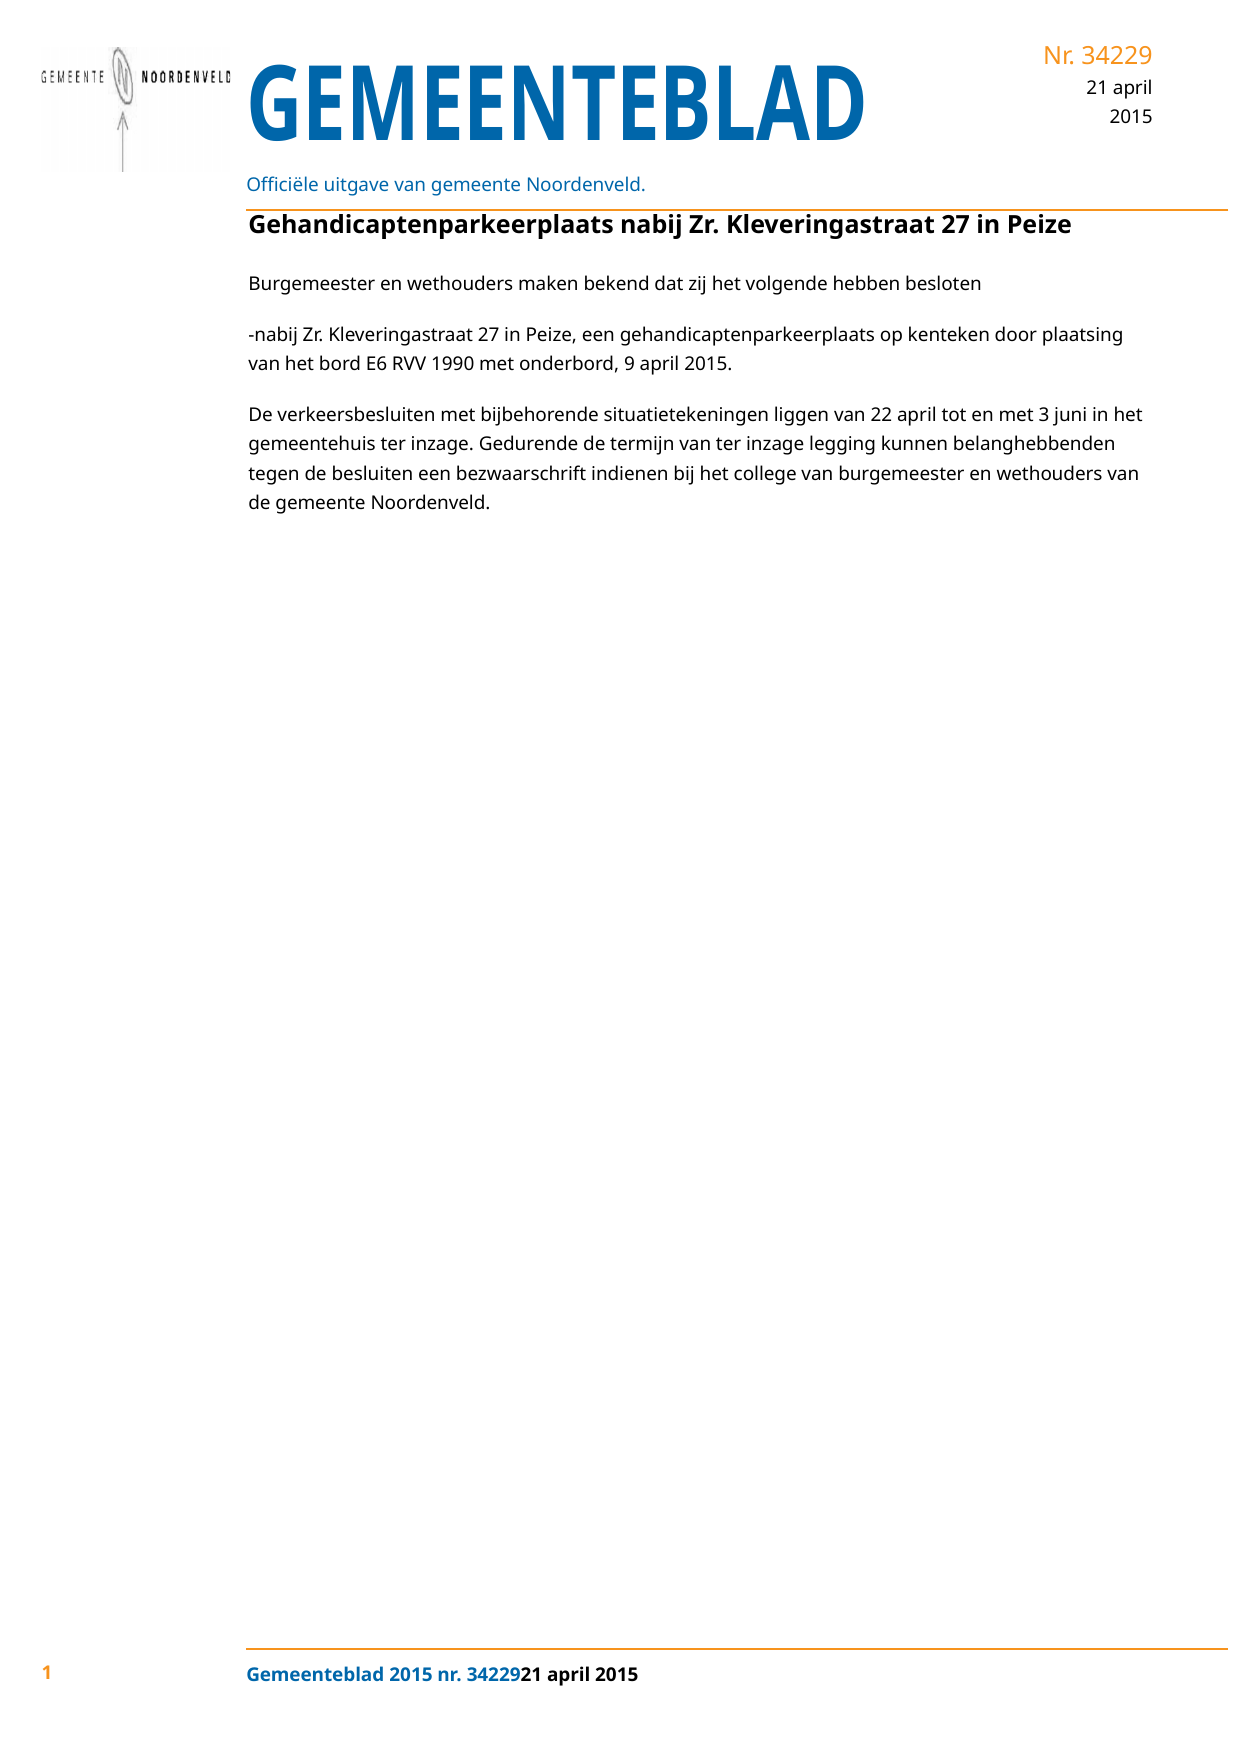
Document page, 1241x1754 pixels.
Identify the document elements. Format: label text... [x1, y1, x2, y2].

text Burgemeester en wethouders maken bekend dat zij het volgende hebben besloten [248, 270, 1152, 296]
text De verkeersbesluiten met bijbehorende situatietekeningen liggen van 22 april tot en met 3 juni in het gemeentehuis ter inzage. Gedurende de termijn van ter inzage legging kunnen belanghebbenden tegen de besluiten een bezwaarschrift indienen bij het college van burgemeester en wethouders van de gemeente Noordenveld. [248, 401, 1152, 515]
text Gehandicaptenparkeerplaats nabij Zr. Kleveringastraat 27 in Peize [248, 211, 1152, 241]
text -nabij Zr. Kleveringastraat 27 in Peize, een gehandicaptenparkeerplaats op kenteken door plaatsing van het bord E6 RVV 1990 met onderbord, 9 april 2015. [248, 321, 1152, 376]
picture [41, 47, 231, 172]
